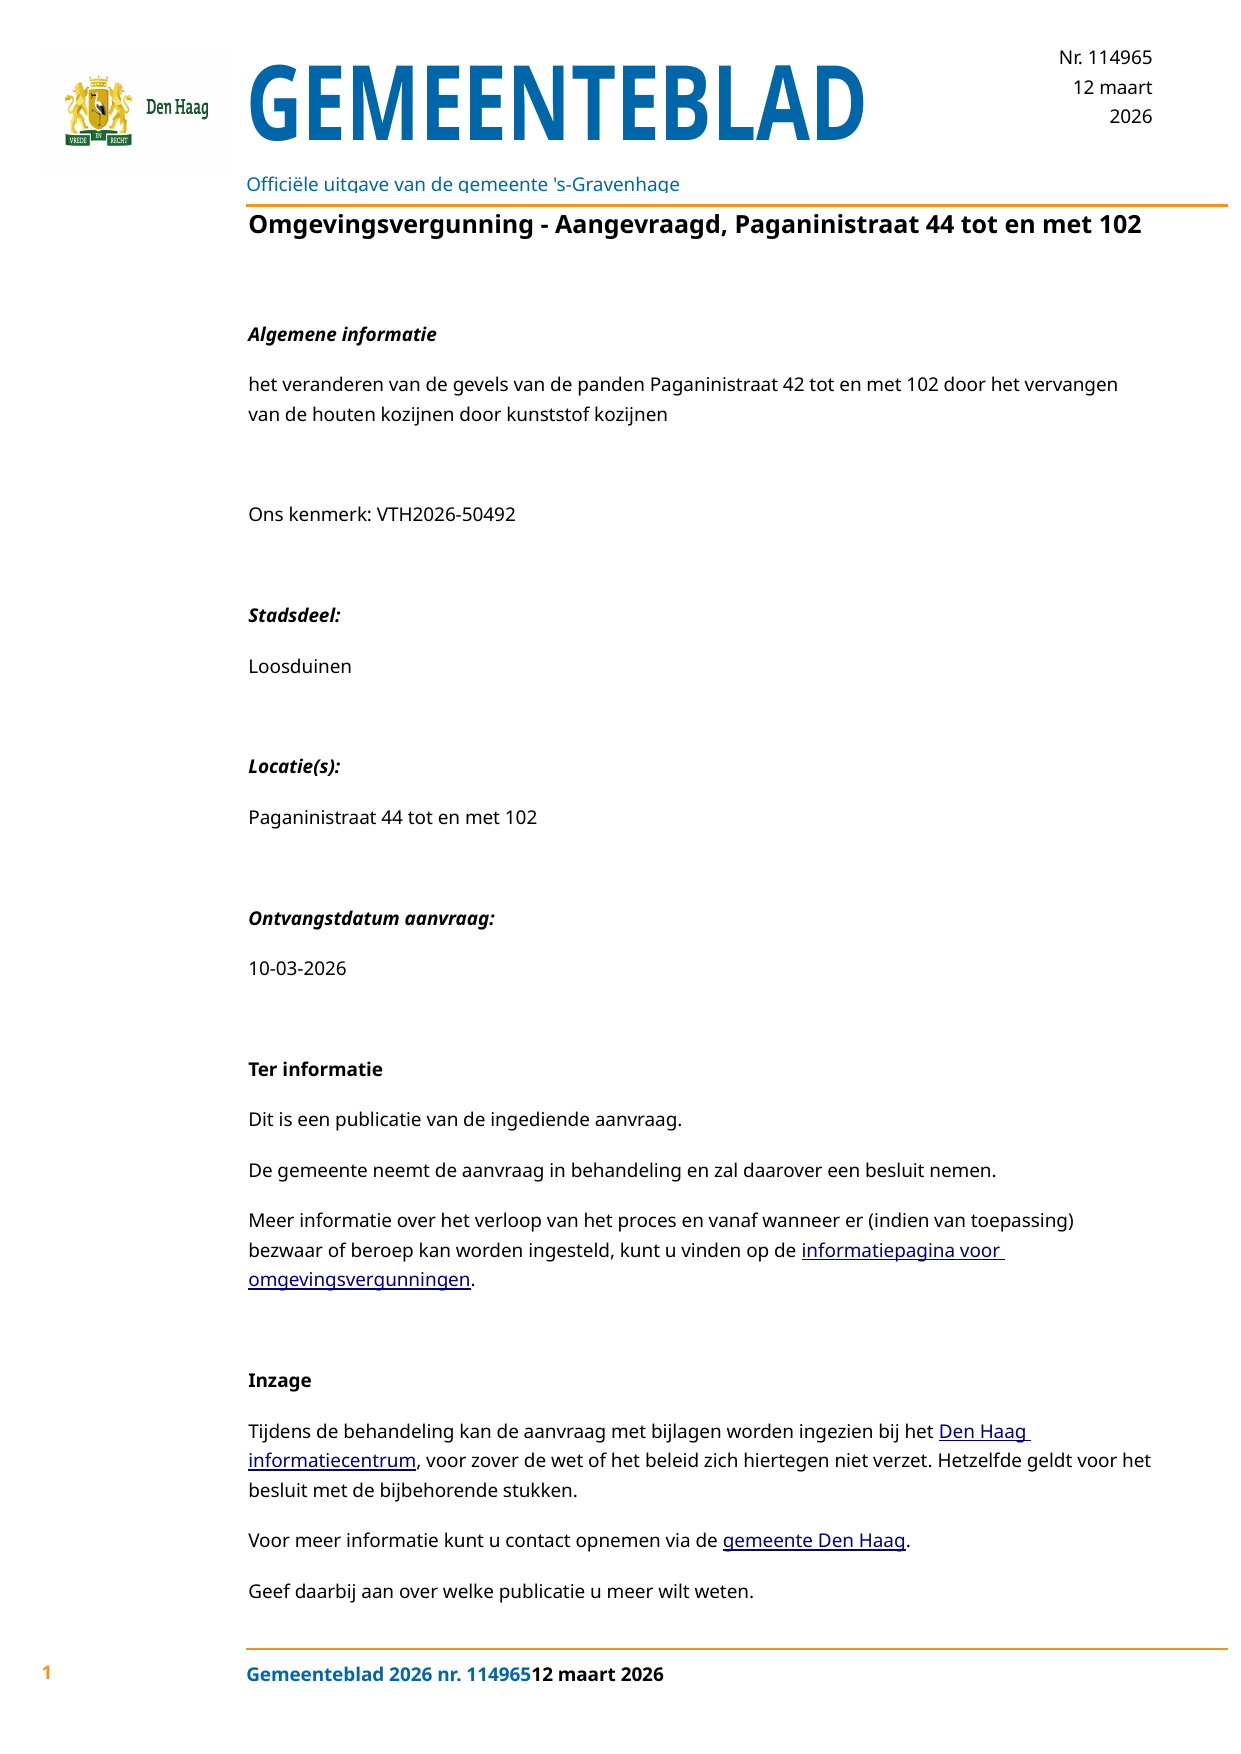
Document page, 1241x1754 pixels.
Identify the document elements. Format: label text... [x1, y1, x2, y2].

text Ontvangstdatum aanvraag: [248, 905, 1152, 931]
text 10-03-2026 [248, 955, 1152, 981]
text Locatie(s): [248, 754, 1152, 779]
text Algemene informatie [248, 321, 1152, 346]
text Stadsdeel: [248, 602, 1152, 628]
text Paganinistraat 44 tot en met 102 [248, 804, 1152, 830]
text Geef daarbij aan over welke publicatie u meer wilt weten. [248, 1578, 1152, 1603]
text Dit is een publicatie van de ingediende aanvraag. [248, 1107, 1152, 1132]
text Ons kenmerk: VTH2026-50492 [248, 502, 1152, 527]
text Loosduinen [248, 653, 1152, 678]
text Omgevingsvergunning - Aangevraagd, Paganinistraat 44 tot en met 102 [248, 207, 1152, 241]
text Ter informatie [248, 1056, 1152, 1082]
picture [41, 47, 231, 172]
text Inzage [248, 1367, 1152, 1393]
text het veranderen van de gevels van de panden Paganinistraat 42 tot en met 102 door het vervangen van de houten kozijnen door kunststof kozijnen [248, 371, 1152, 426]
text Meer informatie over het verloop van het proces en vanaf wanneer er (indien van toepassing) bezwaar of beroep kan worden ingesteld, kunt u vinden op de informatiepagina voor omgevingsvergunningen. [248, 1207, 1152, 1292]
text De gemeente neemt de aanvraag in behandeling en zal daarover een besluit nemen. [248, 1157, 1152, 1183]
text Tijdens de behandeling kan de aanvraag met bijlagen worden ingezien bij het Den Haag informatiecentrum, voor zover de wet of het beleid zich hiertegen niet verzet. Hetzelfde geldt voor het besluit met de bijbehorende stukken. [248, 1418, 1152, 1503]
text Voor meer informatie kunt u contact opnemen via de gemeente Den Haag. [248, 1527, 1152, 1553]
